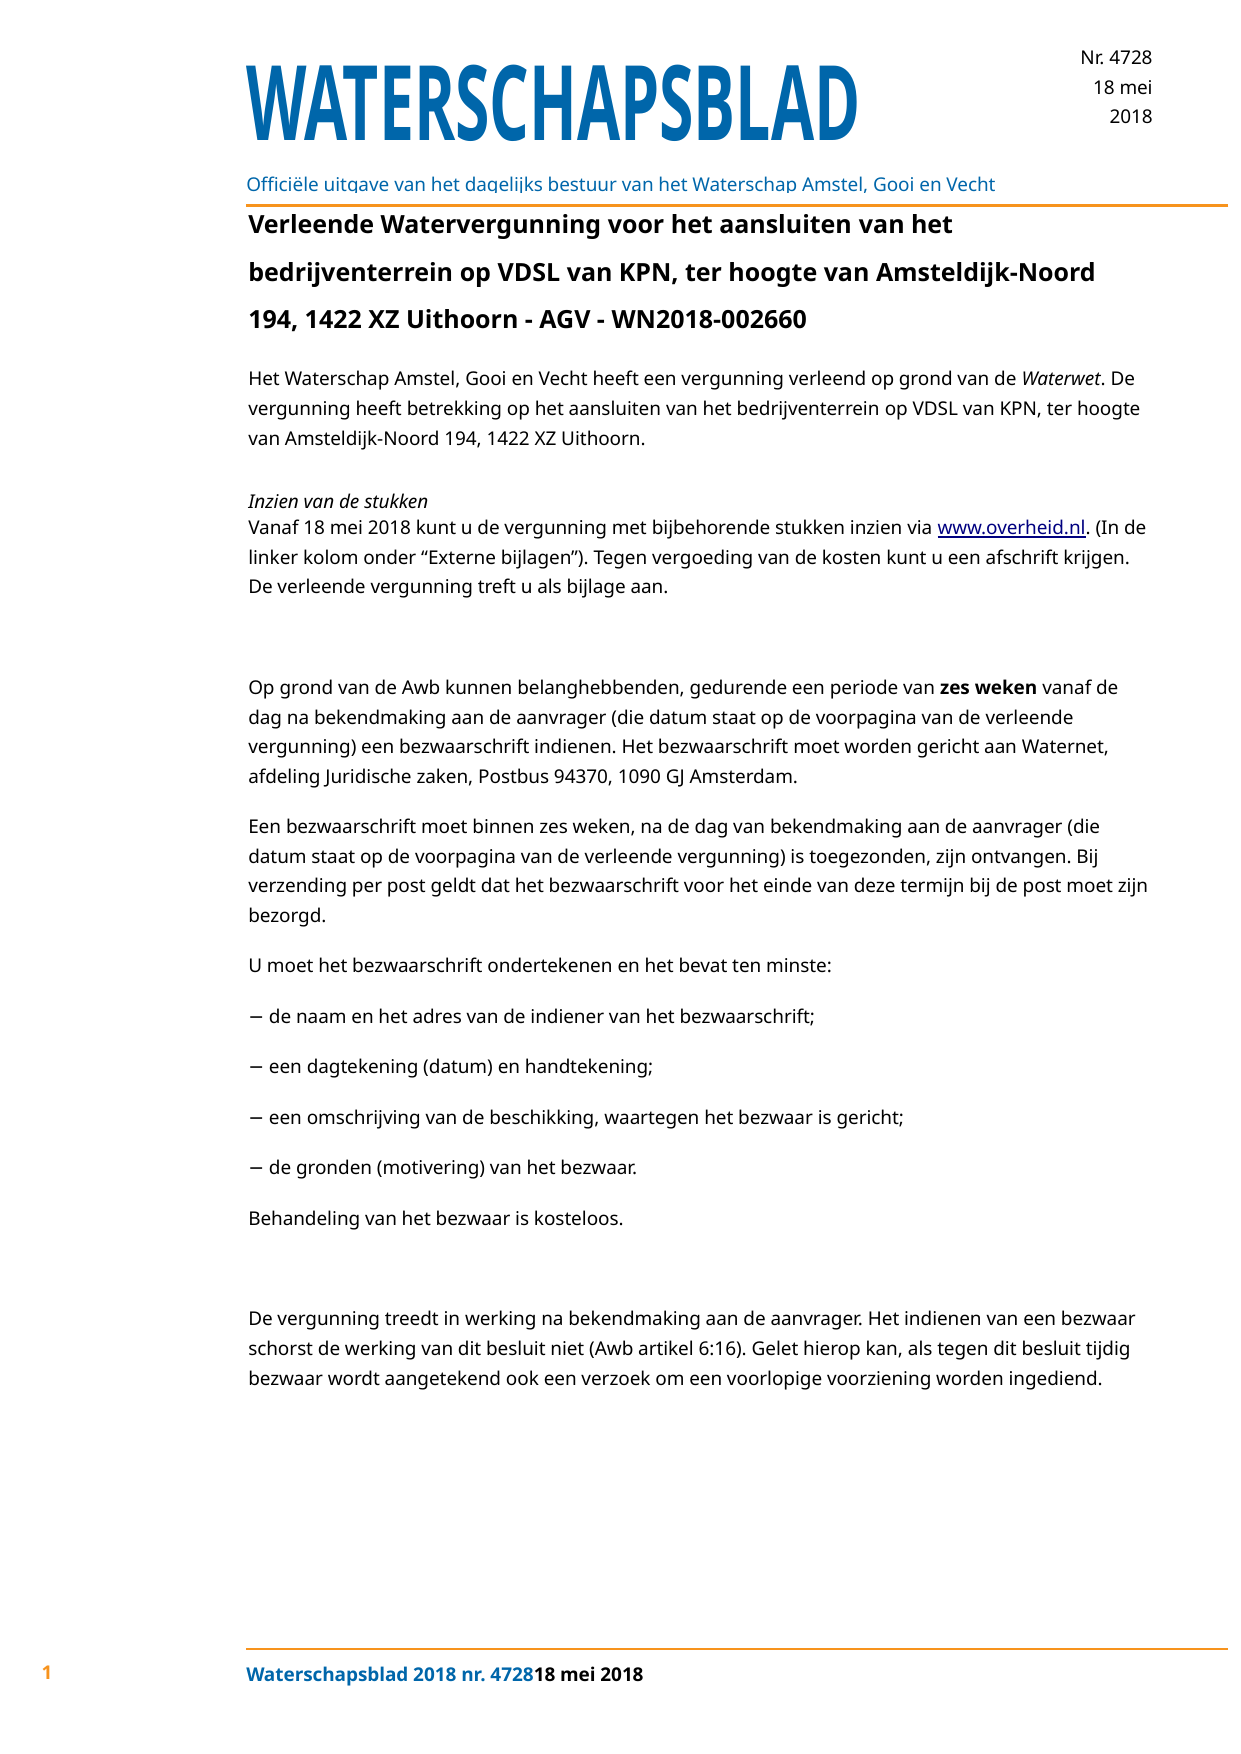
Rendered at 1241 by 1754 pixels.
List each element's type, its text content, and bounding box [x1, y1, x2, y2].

text Het Waterschap Amstel, Gooi en Vecht heeft een vergunning verleend op grond van de Waterwet. De vergunning heeft betrekking op het aansluiten van het bedrijventerrein op VDSL van KPN, ter hoogte van Amsteldijk-Noord 194, 1422 XZ Uithoorn. [248, 366, 1152, 450]
text Vanaf 18 mei 2018 kunt u de vergunning met bijbehorende stukken inzien via www.overheid.nl. (In de linker kolom onder “Externe bijlagen”). Tegen vergoeding van de kosten kunt u een afschrift krijgen. De verleende vergunning treft u als bijlage aan. [248, 514, 1152, 599]
picture [41, 47, 231, 172]
text Op grond van de Awb kunnen belanghebbenden, gedurende een periode van zes weken vanaf de dag na bekendmaking aan de aanvrager (die datum staat op de voorpagina van de verleende vergunning) een bezwaarschrift indienen. Het bezwaarschrift moet worden gericht aan Waternet, afdeling Juridische zaken, Postbus 94370, 1090 GJ Amsterdam. [248, 674, 1152, 789]
text − de naam en het adres van de indiener van het bezwaarschrift; [248, 1003, 1152, 1029]
text Verleende Watervergunning voor het aansluiten van het bedrijventerrein op VDSL van KPN, ter hoogte van Amsteldijk-Noord 194, 1422 XZ Uithoorn - AGV - WN2018-002660 [248, 207, 1152, 336]
text U moet het bezwaarschrift ondertekenen en het bevat ten minste: [248, 953, 1152, 978]
text De vergunning treedt in werking na bekendmaking aan de aanvrager. Het indienen van een bezwaar schorst de werking van dit besluit niet (Awb artikel 6:16). Gelet hierop kan, als tegen dit besluit tijdig bezwaar wordt aangetekend ook een verzoek om een voorlopige voorziening worden ingediend. [248, 1306, 1152, 1391]
text Inzien van de stukken [248, 489, 1152, 514]
text Behandeling van het bezwaar is kosteloos. [248, 1205, 1152, 1231]
text − een dagtekening (datum) en handtekening; [248, 1053, 1152, 1079]
text − de gronden (motivering) van het bezwaar. [248, 1154, 1152, 1180]
text Een bezwaarschrift moet binnen zes weken, na de dag van bekendmaking aan de aanvrager (die datum staat op de voorpagina van de verleende vergunning) is toegezonden, zijn ontvangen. Bij verzending per post geldt dat het bezwaarschrift voor het einde van deze termijn bij de post moet zijn bezorgd. [248, 813, 1152, 928]
text − een omschrijving van de beschikking, waartegen het bezwaar is gericht; [248, 1104, 1152, 1130]
